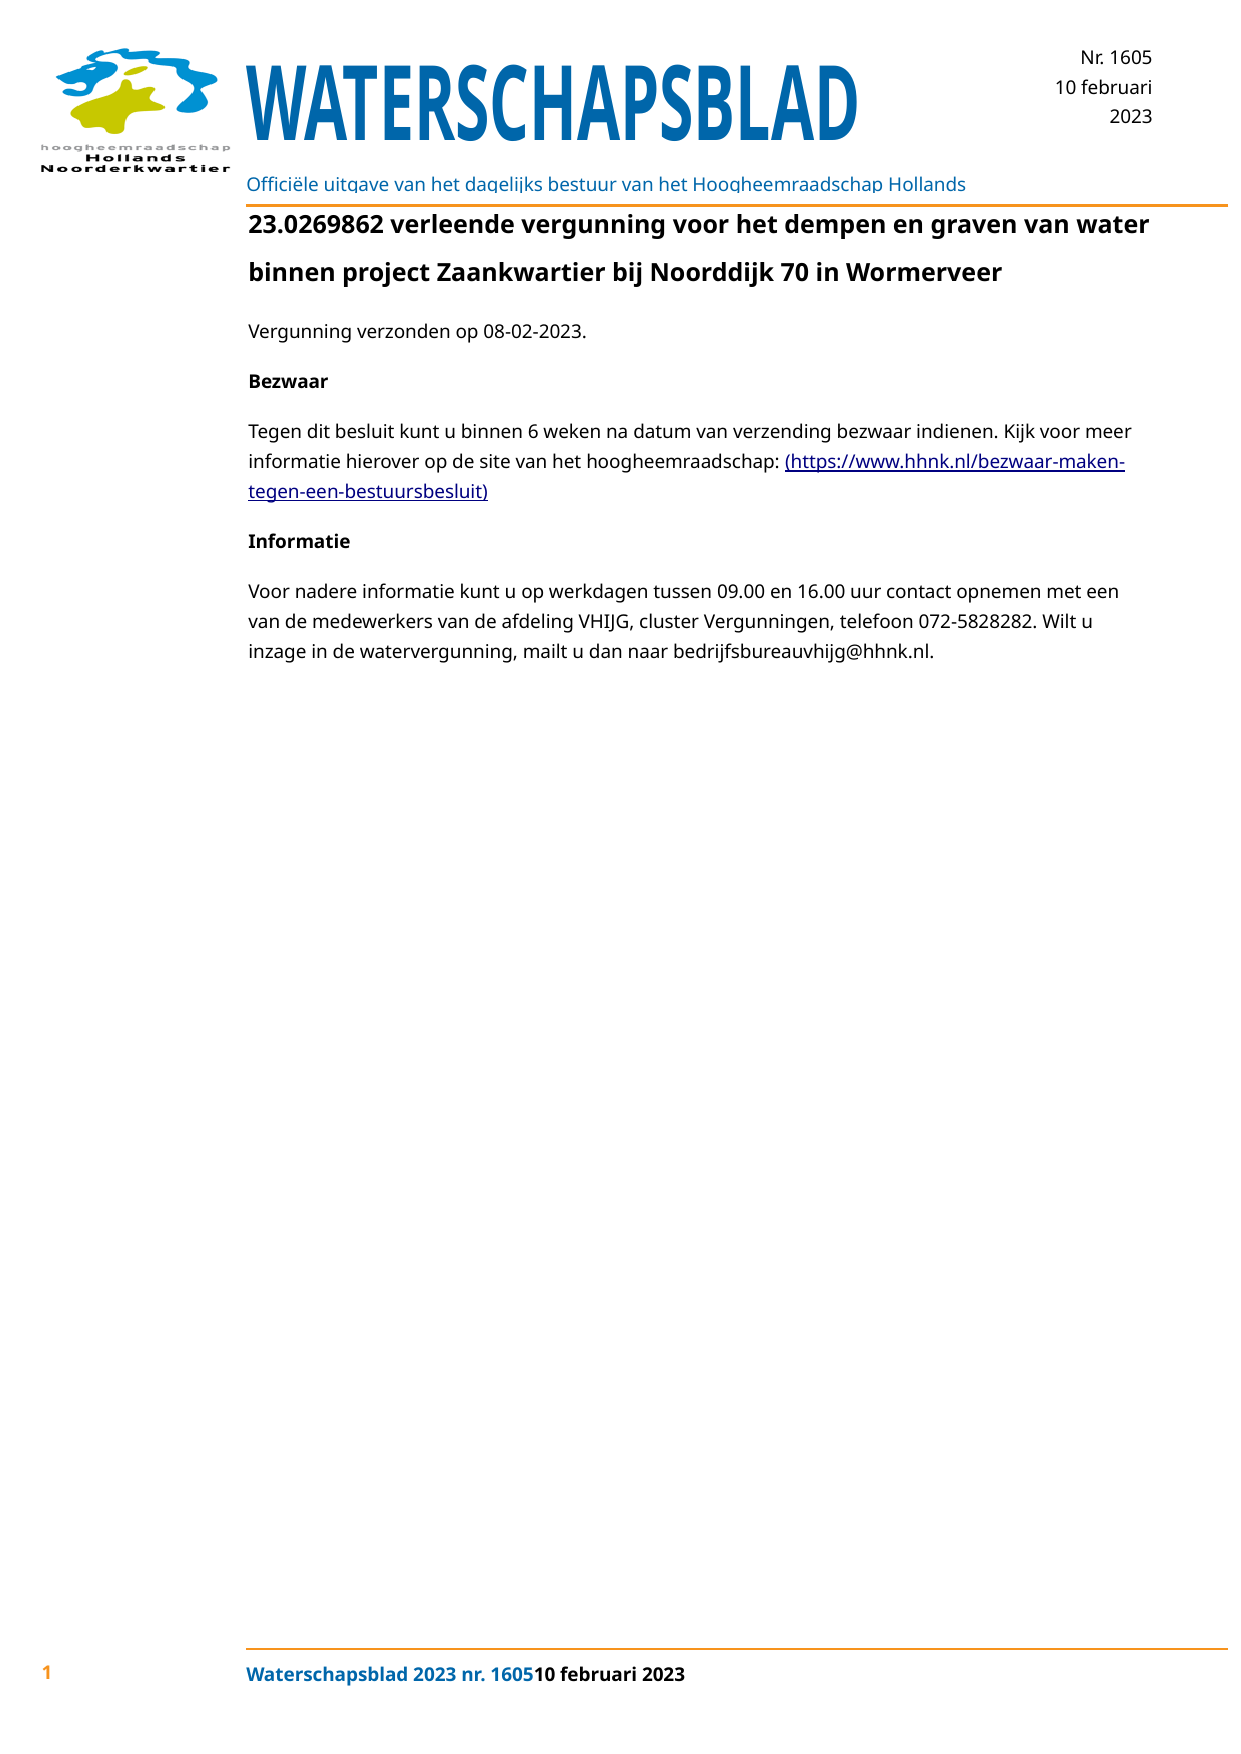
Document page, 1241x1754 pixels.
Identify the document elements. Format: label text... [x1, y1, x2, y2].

text Tegen dit besluit kunt u binnen 6 weken na datum van verzending bezwaar indienen. Kijk voor meer informatie hierover op de site van het hoogheemraadschap: (https://www.hhnk.nl/bezwaar-maken-tegen-een-bestuursbesluit) [248, 419, 1152, 504]
text Voor nadere informatie kunt u op werkdagen tussen 09.00 en 16.00 uur contact opnemen met een van de medewerkers van de afdeling VHIJG, cluster Vergunningen, telefoon 072-5828282. Wilt u inzage in de watervergunning, mailt u dan naar bedrijfsbureauvhijg@hhnk.nl. [248, 579, 1152, 664]
text Informatie [248, 528, 1152, 554]
text Vergunning verzonden op 08-02-2023. [248, 318, 1152, 344]
text 23.0269862 verleende vergunning voor het dempen en graven van water binnen project Zaankwartier bij Noorddijk 70 in Wormerveer [248, 207, 1152, 288]
picture [41, 47, 231, 172]
text Bezwaar [248, 368, 1152, 394]
